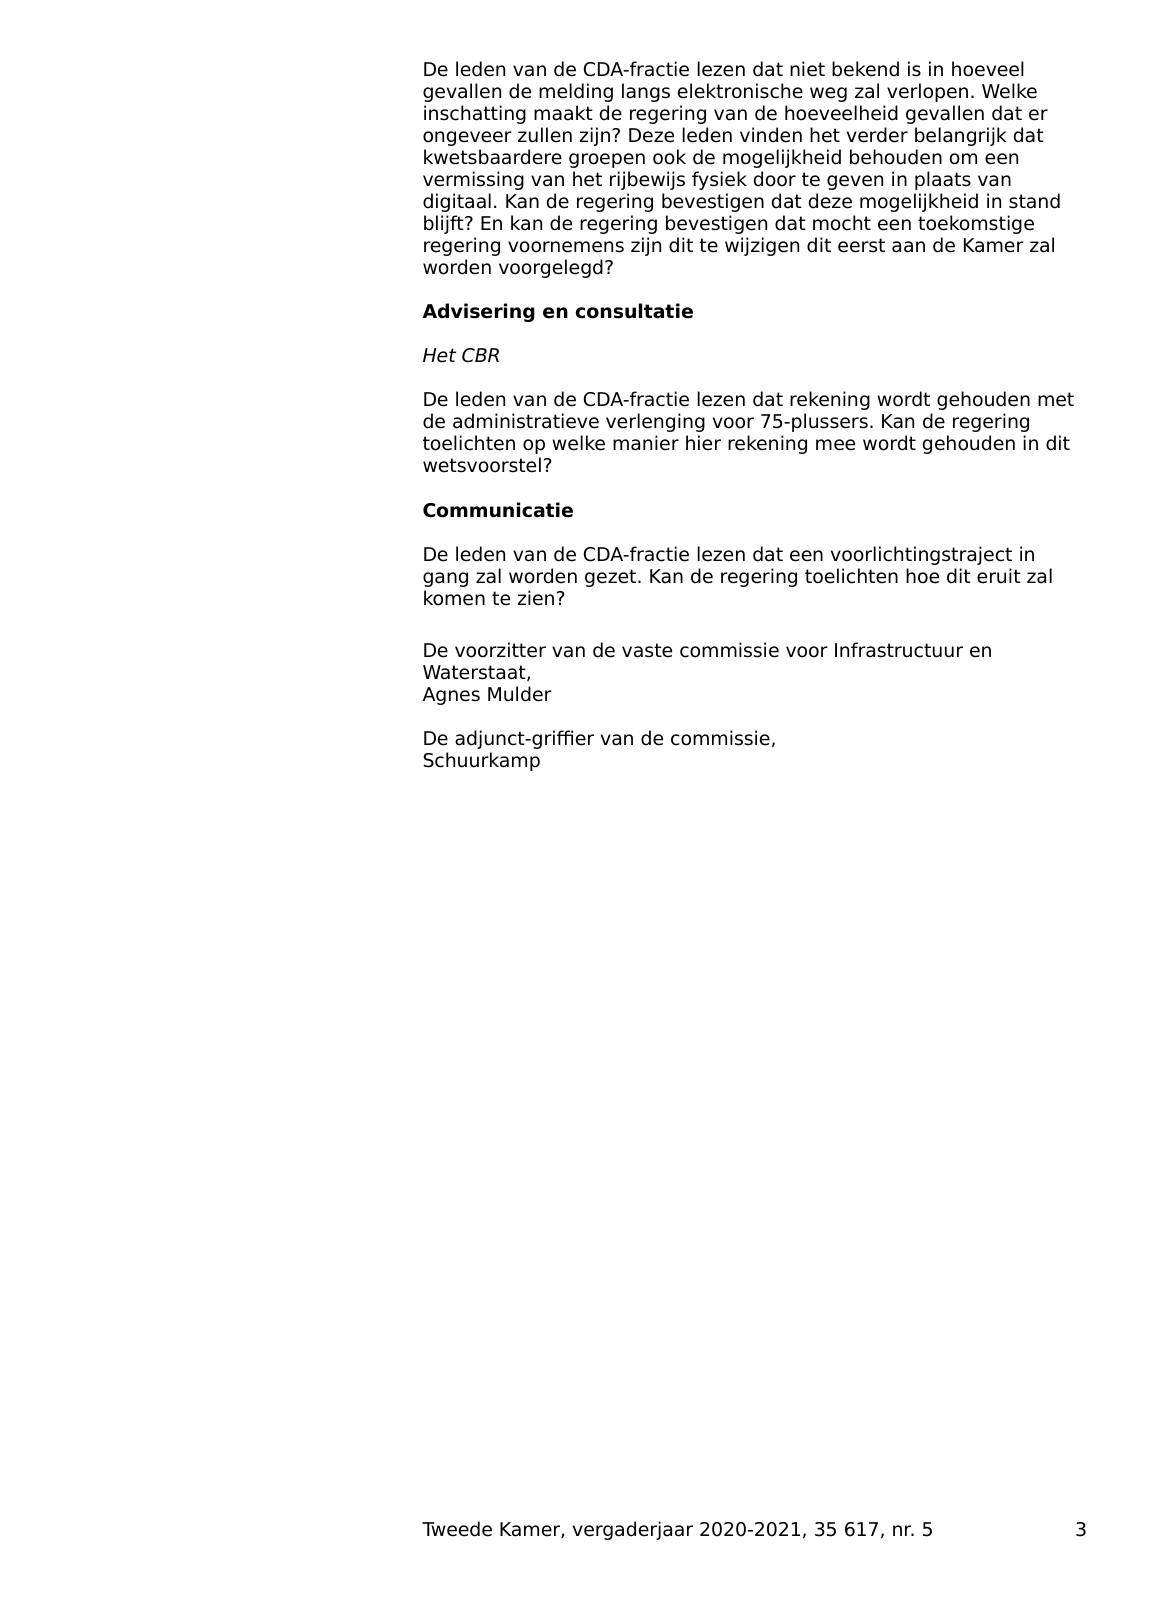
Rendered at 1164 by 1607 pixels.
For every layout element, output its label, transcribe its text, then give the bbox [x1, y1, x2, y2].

text De voorzitter van de vaste commissie voor Infrastructuur en Waterstaat, Agnes Mulder [422, 639, 1087, 706]
text De leden van de CDA-fractie lezen dat een voorlichtingstraject in gang zal worden gezet. Kan de regering toelichten hoe dit eruit zal komen te zien? [422, 544, 1087, 609]
subtitle Advisering en consultatie [422, 301, 1087, 323]
subtitle Communicatie [422, 499, 1087, 521]
subtitle Het CBR [422, 345, 1087, 367]
text De adjunct-griffier van de commissie, Schuurkamp [422, 728, 1087, 772]
text De leden van de CDA-fractie lezen dat rekening wordt gehouden met de administratieve verlenging voor 75-plussers. Kan de regering toelichten op welke manier hier rekening mee wordt gehouden in dit wetsvoorstel? [422, 389, 1087, 477]
text De leden van de CDA-fractie lezen dat niet bekend is in hoeveel gevallen de melding langs elektronische weg zal verlopen. Welke inschatting maakt de regering van de hoeveelheid gevallen dat er ongeveer zullen zijn? Deze leden vinden het verder belangrijk dat kwetsbaardere groepen ook de mogelijkheid behouden om een vermissing van het rijbewijs fysiek door te geven in plaats van digitaal. Kan de regering bevestigen dat deze mogelijkheid in stand blijft? En kan de regering bevestigen dat mocht een toekomstige regering voornemens zijn dit te wijzigen dit eerst aan de Kamer zal worden voorgelegd? [422, 59, 1087, 279]
